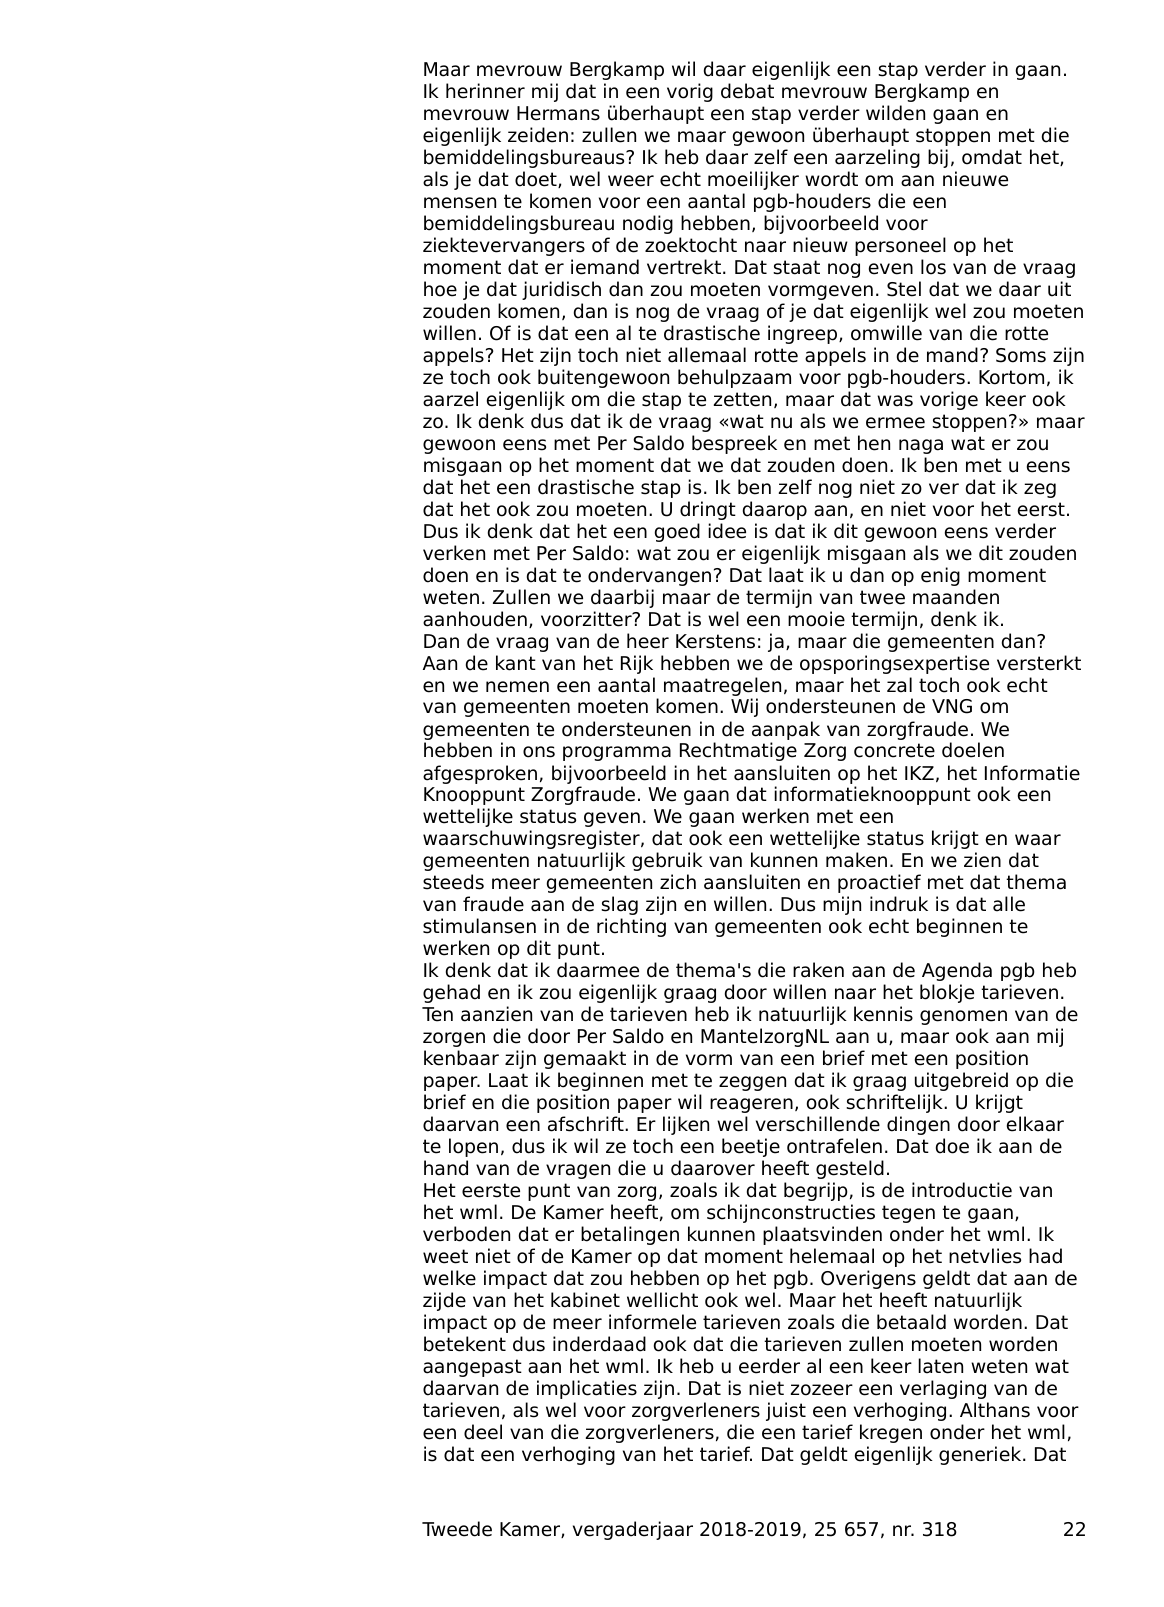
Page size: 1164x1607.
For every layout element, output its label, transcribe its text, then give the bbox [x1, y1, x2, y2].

text Ik denk dat ik daarmee de thema's die raken aan de Agenda pgb heb gehad en ik zou eigenlijk graag door willen naar het blokje tarieven. Ten aanzien van de tarieven heb ik natuurlijk kennis genomen van de zorgen die door Per Saldo en MantelzorgNL aan u, maar ook aan mij kenbaar zijn gemaakt in de vorm van een brief met een position paper. Laat ik beginnen met te zeggen dat ik graag uitgebreid op die brief en die position paper wil reageren, ook schriftelijk. U krijgt daarvan een afschrift. Er lijken wel verschillende dingen door elkaar te lopen, dus ik wil ze toch een beetje ontrafelen. Dat doe ik aan de hand van de vragen die u daarover heeft gesteld. [422, 960, 1087, 1180]
text Dan de vraag van de heer Kerstens: ja, maar die gemeenten dan? Aan de kant van het Rijk hebben we de opsporingsexpertise versterkt en we nemen een aantal maatregelen, maar het zal toch ook echt van gemeenten moeten komen. Wij ondersteunen de VNG om gemeenten te ondersteunen in de aanpak van zorgfraude. We hebben in ons programma Rechtmatige Zorg concrete doelen afgesproken, bijvoorbeeld in het aansluiten op het IKZ, het Informatie Knooppunt Zorgfraude. We gaan dat informatieknooppunt ook een wettelijke status geven. We gaan werken met een waarschuwingsregister, dat ook een wettelijke status krijgt en waar gemeenten natuurlijk gebruik van kunnen maken. En we zien dat steeds meer gemeenten zich aansluiten en proactief met dat thema van fraude aan de slag zijn en willen. Dus mijn indruk is dat alle stimulansen in de richting van gemeenten ook echt beginnen te werken op dit punt. [422, 631, 1087, 960]
text Het eerste punt van zorg, zoals ik dat begrijp, is de introductie van het wml. De Kamer heeft, om schijnconstructies tegen te gaan, verboden dat er betalingen kunnen plaatsvinden onder het wml. Ik weet niet of de Kamer op dat moment helemaal op het netvlies had welke impact dat zou hebben op het pgb. Overigens geldt dat aan de zijde van het kabinet wellicht ook wel. Maar het heeft natuurlijk impact op de meer informele tarieven zoals die betaald worden. Dat betekent dus inderdaad ook dat die tarieven zullen moeten worden aangepast aan het wml. Ik heb u eerder al een keer laten weten wat daarvan de implicaties zijn. Dat is niet zozeer een verlaging van de tarieven, als wel voor zorgverleners juist een verhoging. Althans voor een deel van die zorgverleners, die een tarief kregen onder het wml, is dat een verhoging van het tarief. Dat geldt eigenlijk generiek. Dat [422, 1180, 1087, 1466]
text Maar mevrouw Bergkamp wil daar eigenlijk een stap verder in gaan. Ik herinner mij dat in een vorig debat mevrouw Bergkamp en mevrouw Hermans überhaupt een stap verder wilden gaan en eigenlijk zeiden: zullen we maar gewoon überhaupt stoppen met die bemiddelingsbureaus? Ik heb daar zelf een aarzeling bij, omdat het, als je dat doet, wel weer echt moeilijker wordt om aan nieuwe mensen te komen voor een aantal pgb-houders die een bemiddelingsbureau nodig hebben, bijvoorbeeld voor ziektevervangers of de zoektocht naar nieuw personeel op het moment dat er iemand vertrekt. Dat staat nog even los van de vraag hoe je dat juridisch dan zou moeten vormgeven. Stel dat we daar uit zouden komen, dan is nog de vraag of je dat eigenlijk wel zou moeten willen. Of is dat een al te drastische ingreep, omwille van die rotte appels? Het zijn toch niet allemaal rotte appels in de mand? Soms zijn ze toch ook buitengewoon behulpzaam voor pgb-houders. Kortom, ik aarzel eigenlijk om die stap te zetten, maar dat was vorige keer ook zo. Ik denk dus dat ik de vraag «wat nu als we ermee stoppen?» maar gewoon eens met Per Saldo bespreek en met hen naga wat er zou misgaan op het moment dat we dat zouden doen. Ik ben met u eens dat het een drastische stap is. Ik ben zelf nog niet zo ver dat ik zeg dat het ook zou moeten. U dringt daarop aan, en niet voor het eerst. Dus ik denk dat het een goed idee is dat ik dit gewoon eens verder verken met Per Saldo: wat zou er eigenlijk misgaan als we dit zouden doen en is dat te ondervangen? Dat laat ik u dan op enig moment weten. Zullen we daarbij maar de termijn van twee maanden aanhouden, voorzitter? Dat is wel een mooie termijn, denk ik. [422, 59, 1087, 631]
